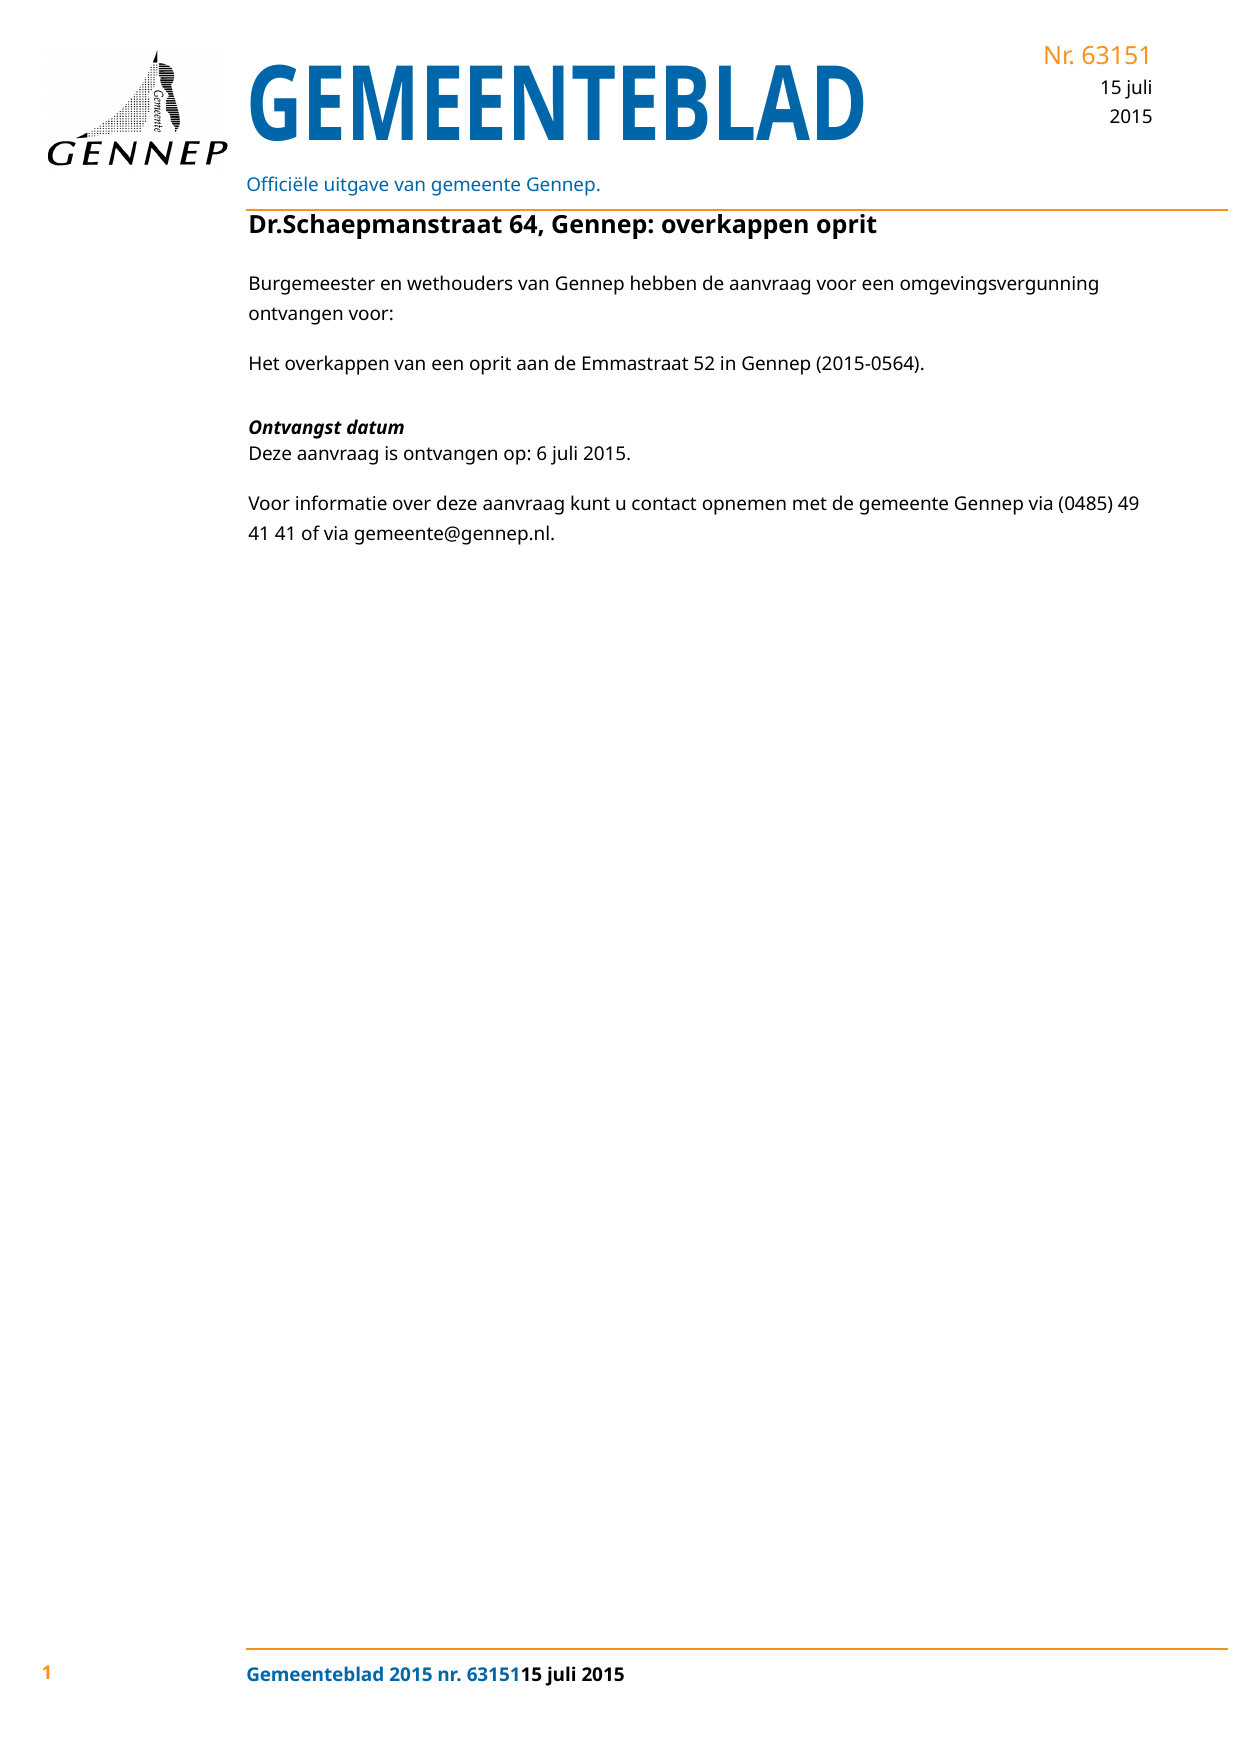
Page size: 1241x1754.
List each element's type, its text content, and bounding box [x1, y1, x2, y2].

text Dr.Schaepmanstraat 64, Gennep: overkappen oprit [248, 211, 1152, 241]
picture [41, 47, 231, 172]
text Deze aanvraag is ontvangen op: 6 juli 2015. [248, 440, 1152, 466]
text Ontvangst datum [248, 414, 1152, 440]
text Burgemeester en wethouders van Gennep hebben de aanvraag voor een omgevingsvergunning ontvangen voor: [248, 270, 1152, 326]
text Voor informatie over deze aanvraag kunt u contact opnemen met de gemeente Gennep via (0485) 49 41 41 of via gemeente@gennep.nl. [248, 490, 1152, 546]
text Het overkappen van een oprit aan de Emmastraat 52 in Gennep (2015-0564). [248, 350, 1152, 376]
